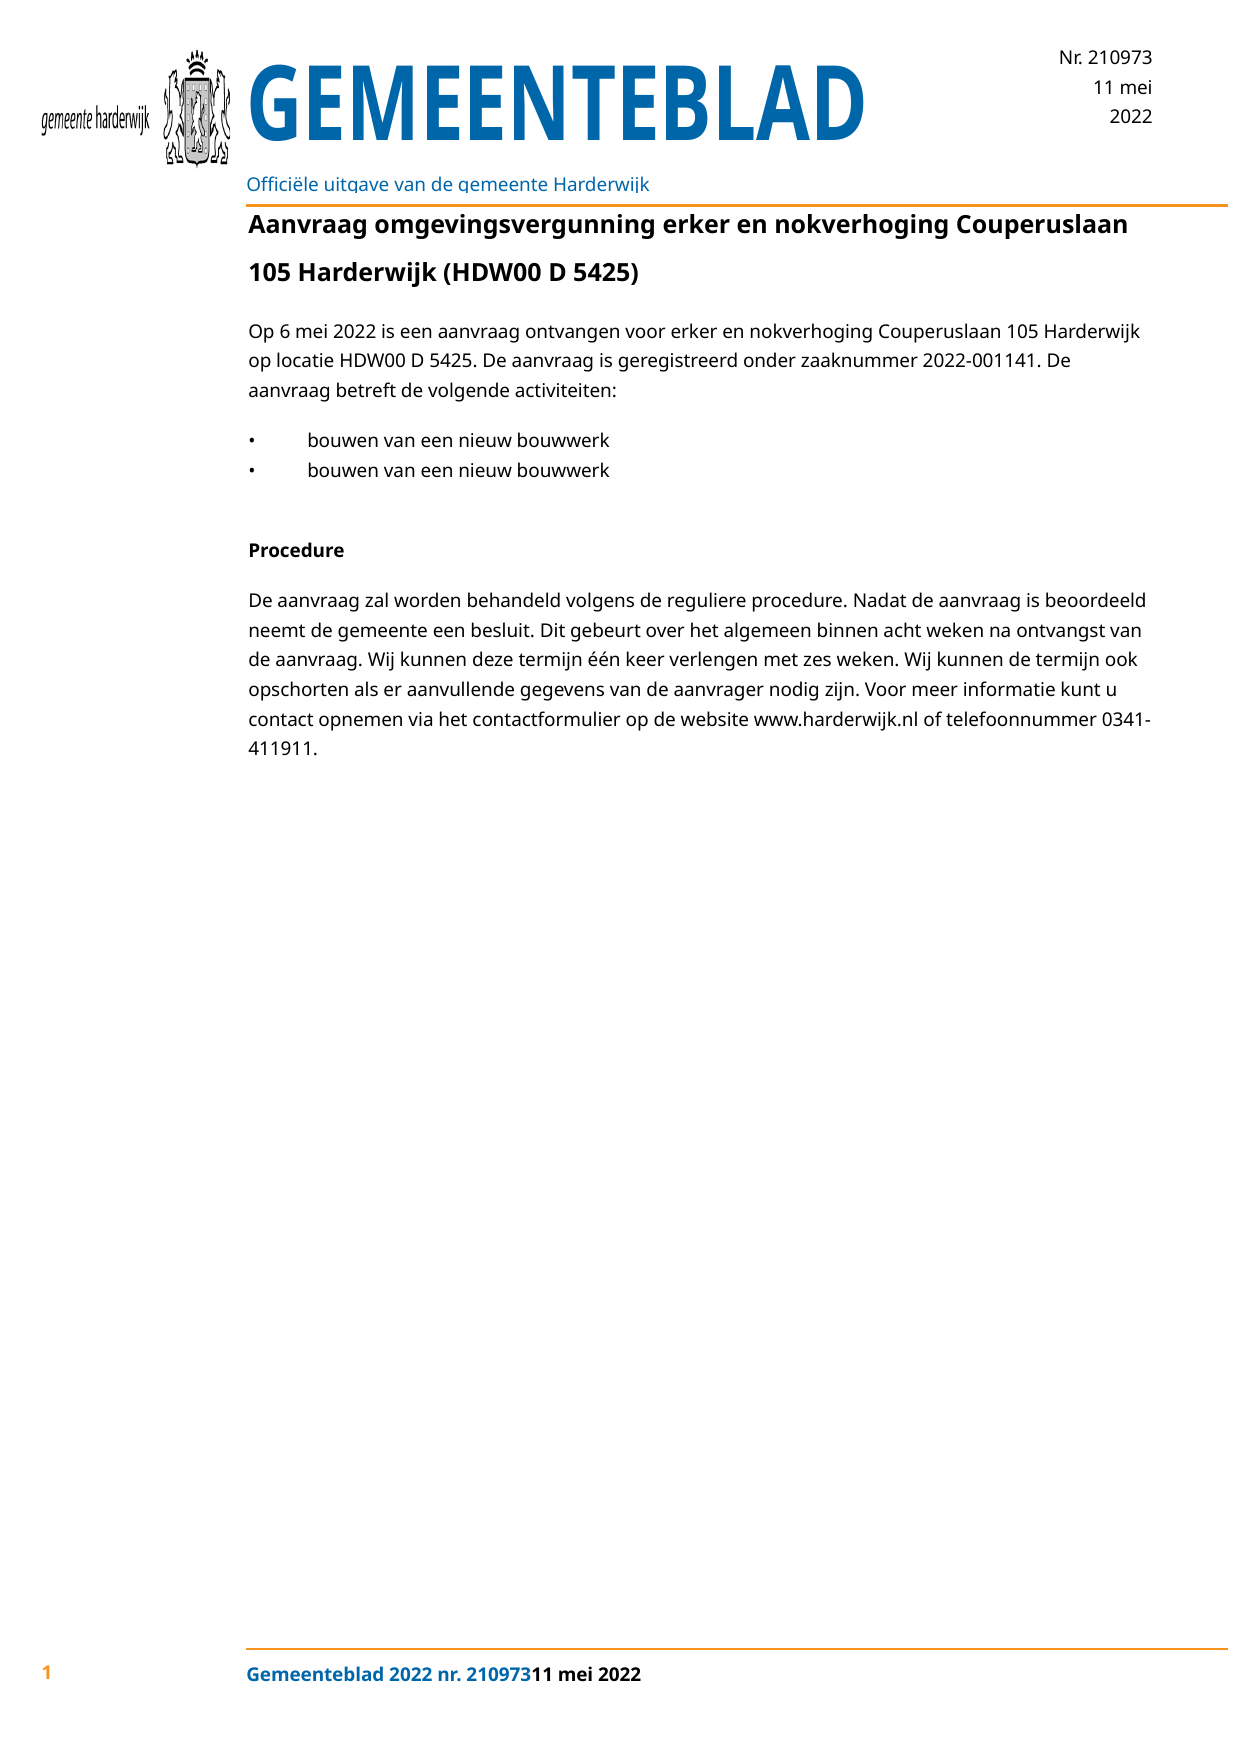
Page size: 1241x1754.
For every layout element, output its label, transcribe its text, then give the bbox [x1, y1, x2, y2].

list bouwen van een nieuw bouwwerk [248, 457, 1152, 483]
text Aanvraag omgevingsvergunning erker en nokverhoging Couperuslaan 105 Harderwijk (HDW00 D 5425) [248, 207, 1152, 288]
text De aanvraag zal worden behandeld volgens de reguliere procedure. Nadat de aanvraag is beoordeeld neemt de gemeente een besluit. Dit gebeurt over het algemeen binnen acht weken na ontvangst van de aanvraag. Wij kunnen deze termijn één keer verlengen met zes weken. Wij kunnen de termijn ook opschorten als er aanvullende gegevens van de aanvrager nodig zijn. Voor meer informatie kunt u contact opnemen via het contactformulier op de website www.harderwijk.nl of telefoonnummer 0341-411911. [248, 587, 1152, 761]
picture [41, 47, 231, 172]
text Procedure [248, 537, 1152, 563]
text Op 6 mei 2022 is een aanvraag ontvangen voor erker en nokverhoging Couperuslaan 105 Harderwijk op locatie HDW00 D 5425. De aanvraag is geregistreerd onder zaaknummer 2022-001141. De aanvraag betreft de volgende activiteiten: [248, 318, 1152, 403]
list bouwen van een nieuw bouwwerk [248, 427, 1152, 453]
